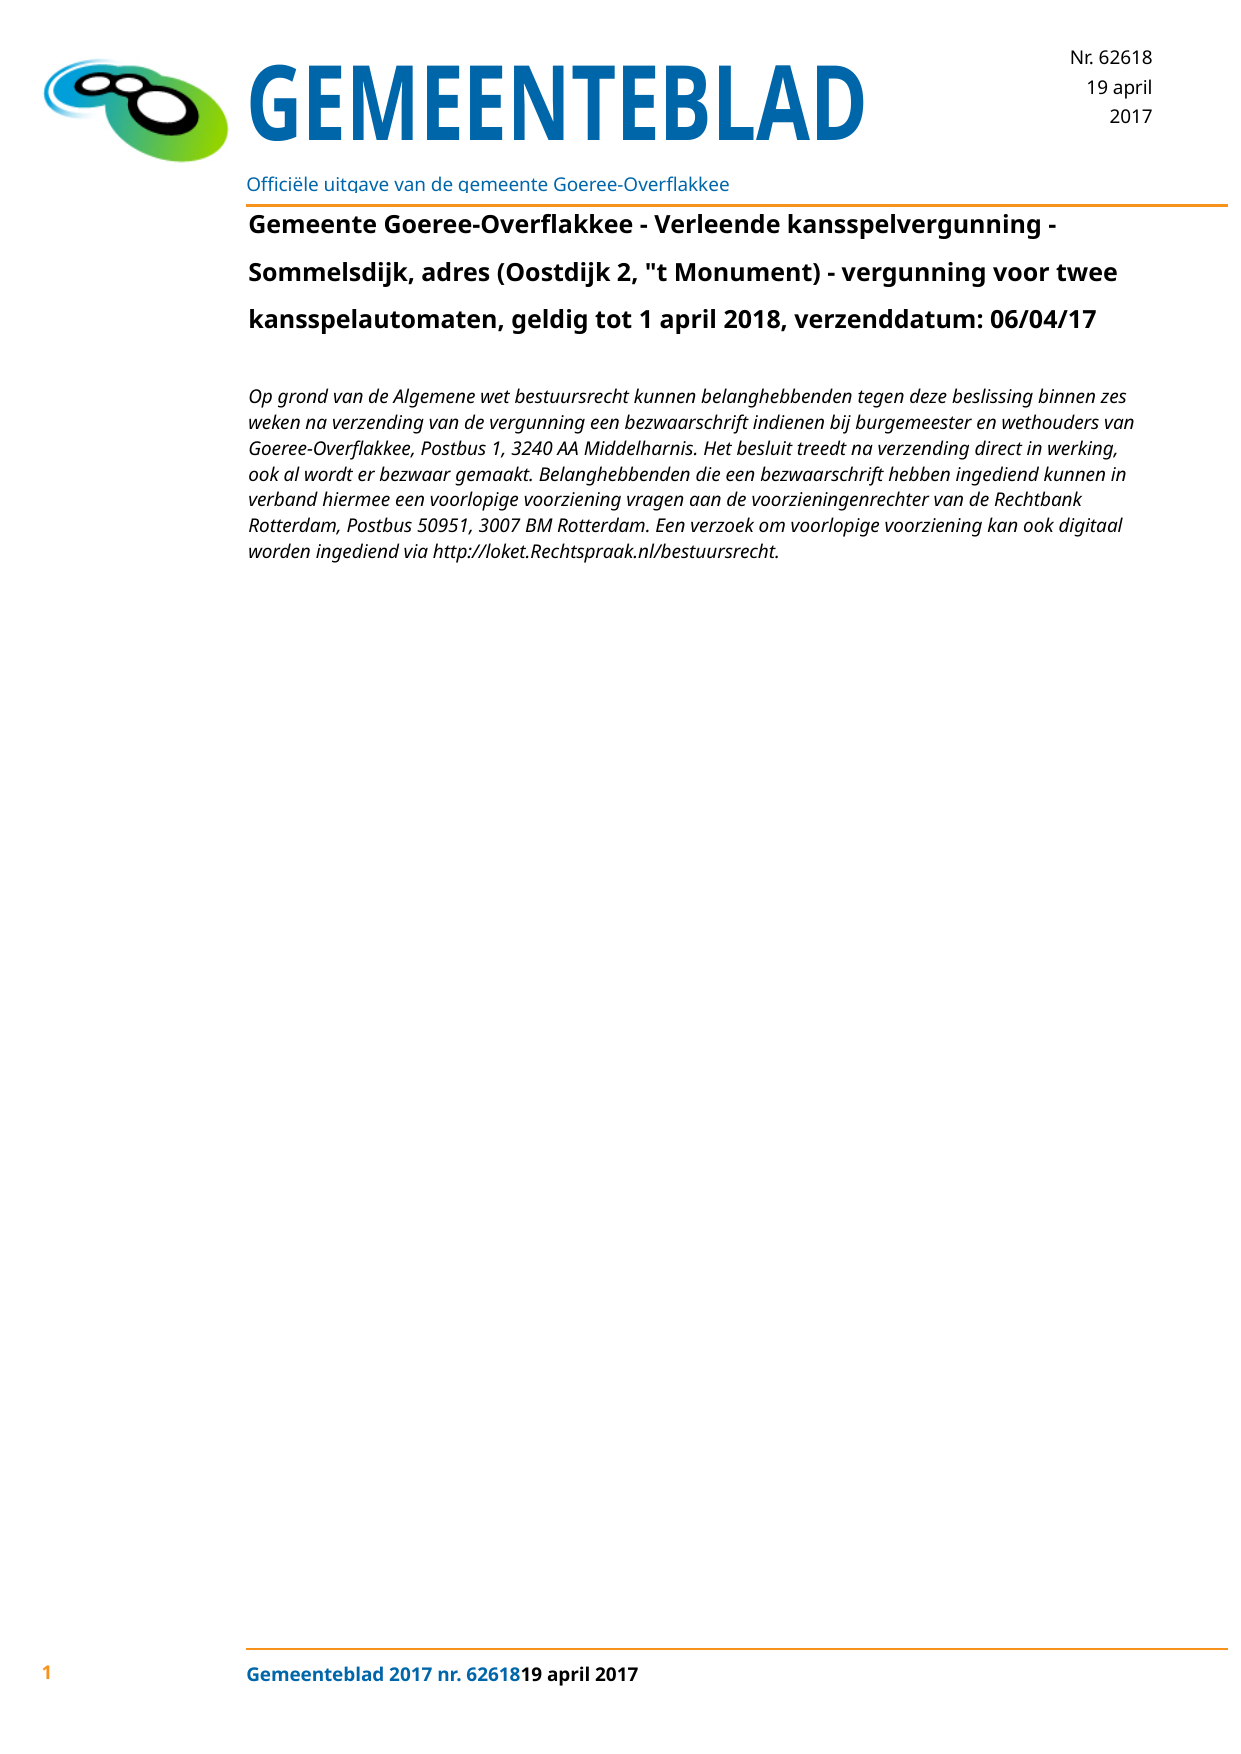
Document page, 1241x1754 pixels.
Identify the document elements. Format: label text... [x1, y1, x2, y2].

text Op grond van de Algemene wet bestuursrecht kunnen belanghebbenden tegen deze beslissing binnen zes weken na verzending van de vergunning een bezwaarschrift indienen bij burgemeester en wethouders van Goeree-Overflakkee, Postbus 1, 3240 AA Middelharnis. Het besluit treedt na verzending direct in werking, ook al wordt er bezwaar gemaakt. Belanghebbenden die een bezwaarschrift hebben ingediend kunnen in verband hiermee een voorlopige voorziening vragen aan de voorzieningenrechter van de Rechtbank Rotterdam, Postbus 50951, 3007 BM Rotterdam. Een verzoek om voorlopige voorziening kan ook digitaal worden ingediend via http://loket.Rechtspraak.nl/bestuursrecht. [248, 384, 1152, 564]
text Gemeente Goeree-Overflakkee - Verleende kansspelvergunning - Sommelsdijk, adres (Oostdijk 2, "t Monument) - vergunning voor twee kansspelautomaten, geldig tot 1 april 2018, verzenddatum: 06/04/17 [248, 207, 1152, 336]
picture [41, 47, 231, 172]
